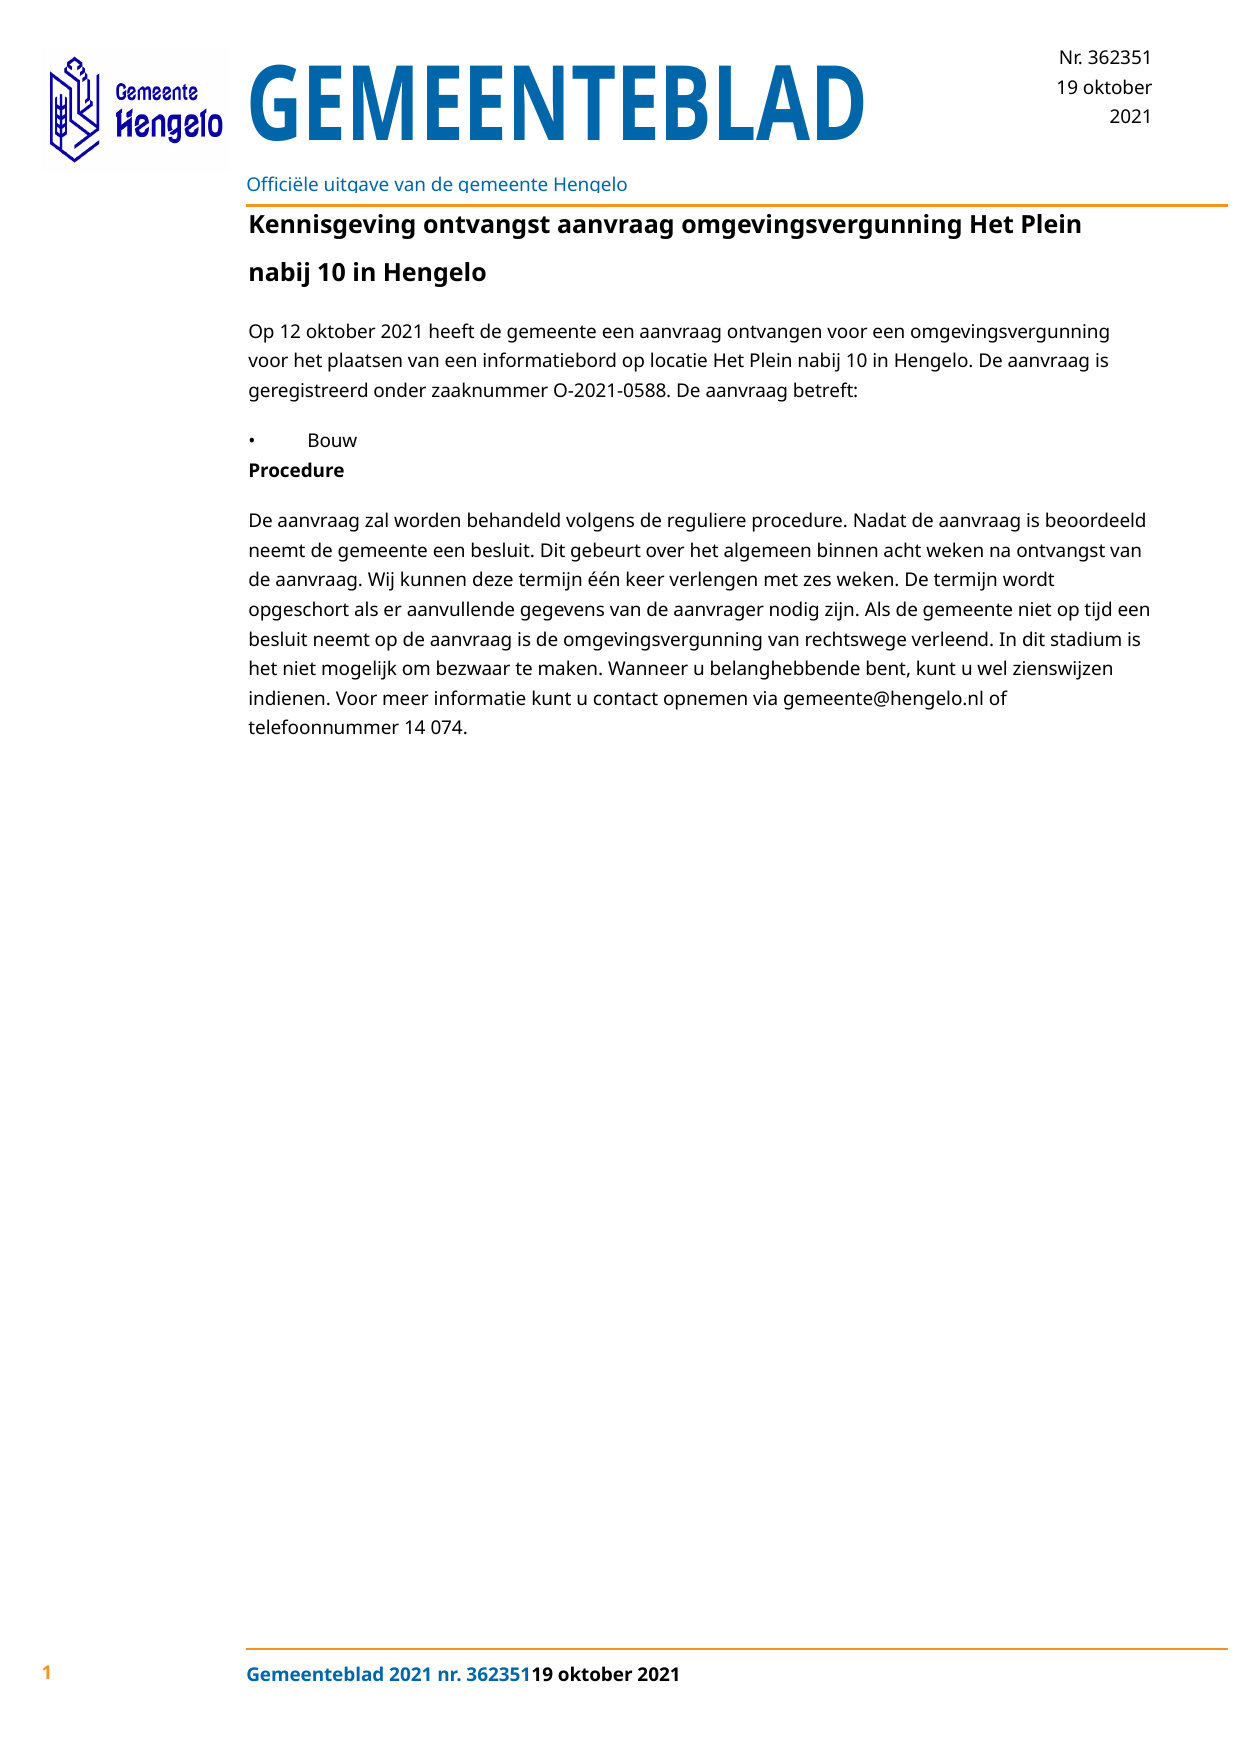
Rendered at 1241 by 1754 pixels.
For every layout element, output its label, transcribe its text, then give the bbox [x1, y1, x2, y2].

text Kennisgeving ontvangst aanvraag omgevingsvergunning Het Plein nabij 10 in Hengelo [248, 207, 1152, 288]
picture [41, 47, 231, 172]
text Procedure [248, 457, 1152, 483]
list Bouw [248, 427, 1152, 453]
text Op 12 oktober 2021 heeft de gemeente een aanvraag ontvangen voor een omgevingsvergunning voor het plaatsen van een informatiebord op locatie Het Plein nabij 10 in Hengelo. De aanvraag is geregistreerd onder zaaknummer O-2021-0588. De aanvraag betreft: [248, 318, 1152, 403]
text De aanvraag zal worden behandeld volgens de reguliere procedure. Nadat de aanvraag is beoordeeld neemt de gemeente een besluit. Dit gebeurt over het algemeen binnen acht weken na ontvangst van de aanvraag. Wij kunnen deze termijn één keer verlengen met zes weken. De termijn wordt opgeschort als er aanvullende gegevens van de aanvrager nodig zijn. Als de gemeente niet op tijd een besluit neemt op de aanvraag is de omgevingsvergunning van rechtswege verleend. In dit stadium is het niet mogelijk om bezwaar te maken. Wanneer u belanghebbende bent, kunt u wel zienswijzen indienen. Voor meer informatie kunt u contact opnemen via gemeente@hengelo.nl of telefoonnummer 14 074. [248, 507, 1152, 740]
